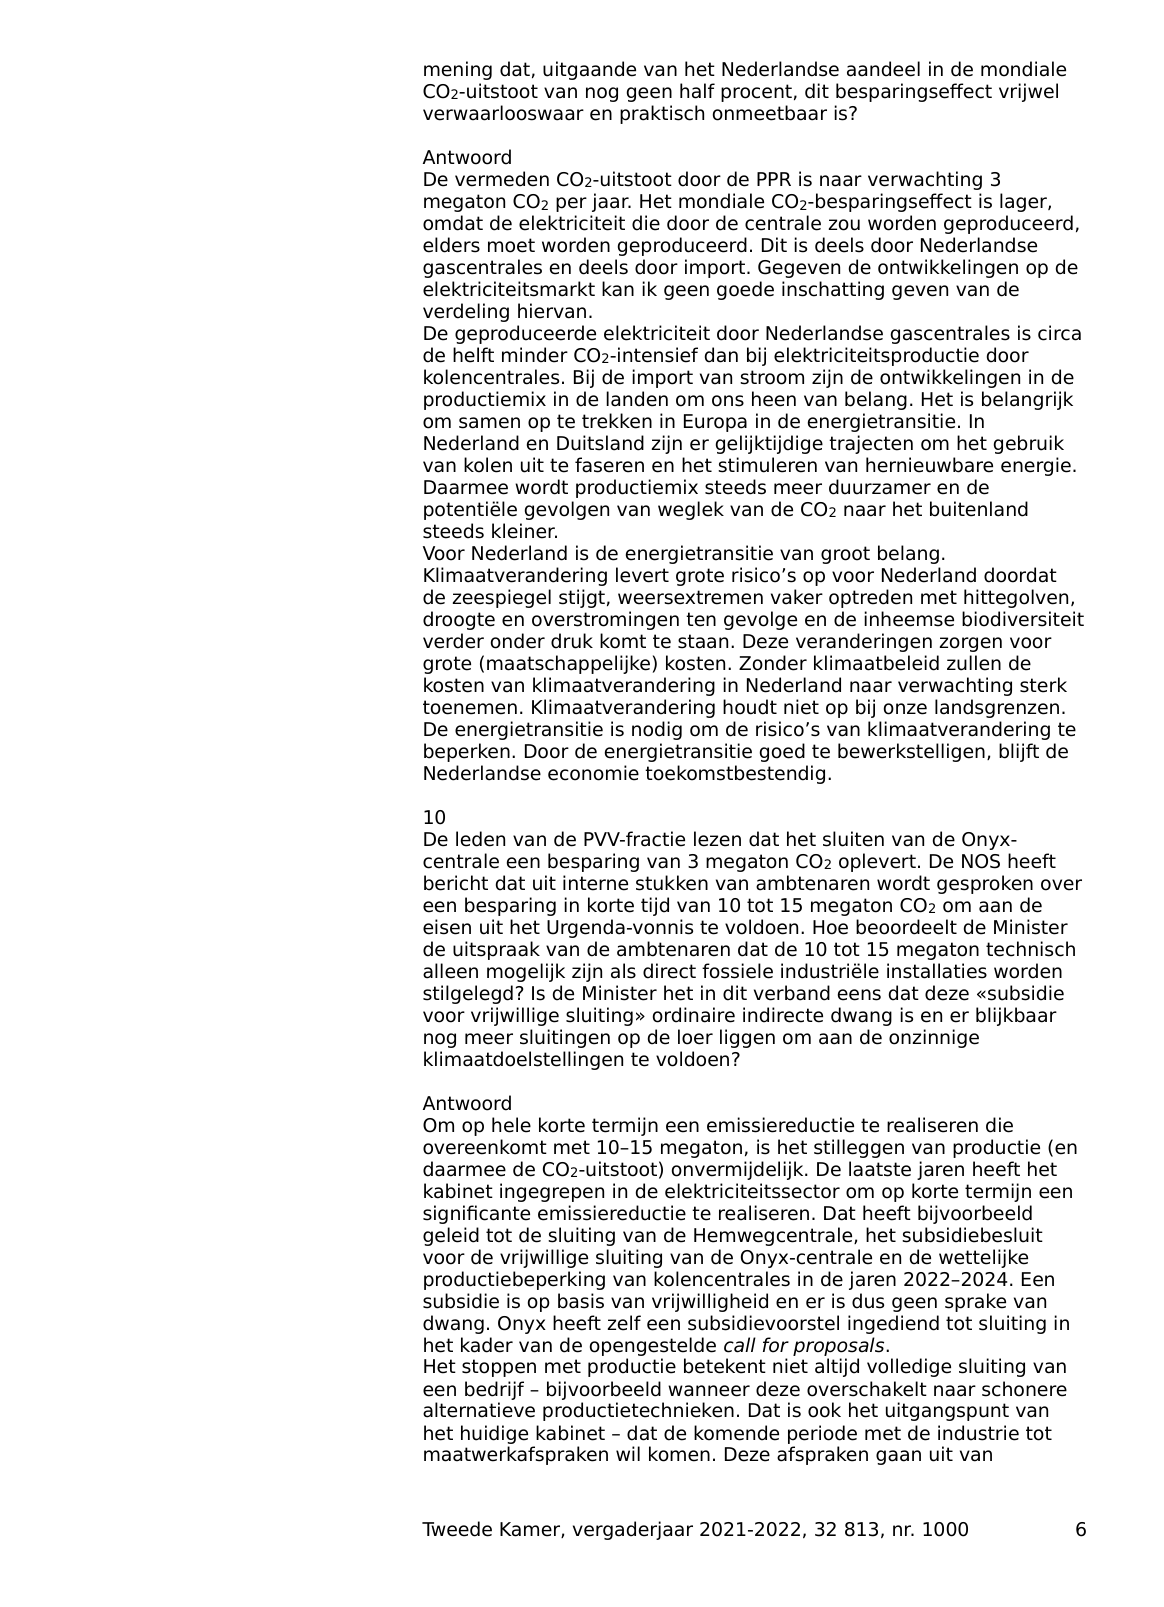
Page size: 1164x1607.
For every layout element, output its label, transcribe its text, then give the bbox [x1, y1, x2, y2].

text mening dat, uitgaande van het Nederlandse aandeel in de mondiale CO2-uitstoot van nog geen half procent, dit besparingseffect vrijwel verwaarlooswaar en praktisch onmeetbaar is? [422, 59, 1087, 125]
text De geproduceerde elektriciteit door Nederlandse gascentrales is circa de helft minder CO2-intensief dan bij elektriciteitsproductie door kolencentrales. Bij de import van stroom zijn de ontwikkelingen in de productiemix in de landen om ons heen van belang. Het is belangrijk om samen op te trekken in Europa in de energietransitie. In Nederland en Duitsland zijn er gelijktijdige trajecten om het gebruik van kolen uit te faseren en het stimuleren van hernieuwbare energie. Daarmee wordt productiemix steeds meer duurzamer en de potentiële gevolgen van weglek van de CO2 naar het buitenland steeds kleiner. [422, 323, 1087, 543]
text 10 [422, 807, 1087, 829]
text De vermeden CO2-uitstoot door de PPR is naar verwachting 3 megaton CO2 per jaar. Het mondiale CO2-besparingseffect is lager, omdat de elektriciteit die door de centrale zou worden geproduceerd, elders moet worden geproduceerd. Dit is deels door Nederlandse gascentrales en deels door import. Gegeven de ontwikkelingen op de elektriciteitsmarkt kan ik geen goede inschatting geven van de verdeling hiervan. [422, 169, 1087, 323]
text Om op hele korte termijn een emissiereductie te realiseren die overeenkomt met 10–15 megaton, is het stilleggen van productie (en daarmee de CO2-uitstoot) onvermijdelijk. De laatste jaren heeft het kabinet ingegrepen in de elektriciteitssector om op korte termijn een significante emissiereductie te realiseren. Dat heeft bijvoorbeeld geleid tot de sluiting van de Hemwegcentrale, het subsidiebesluit voor de vrijwillige sluiting van de Onyx-centrale en de wettelijke productiebeperking van kolencentrales in de jaren 2022–2024. Een subsidie is op basis van vrijwilligheid en er is dus geen sprake van dwang. Onyx heeft zelf een subsidievoorstel ingediend tot sluiting in het kader van de opengestelde call for proposals. [422, 1115, 1087, 1356]
text Voor Nederland is de energietransitie van groot belang. Klimaatverandering levert grote risico’s op voor Nederland doordat de zeespiegel stijgt, weersextremen vaker optreden met hittegolven, droogte en overstromingen ten gevolge en de inheemse biodiversiteit verder onder druk komt te staan. Deze veranderingen zorgen voor grote (maatschappelijke) kosten. Zonder klimaatbeleid zullen de kosten van klimaatverandering in Nederland naar verwachting sterk toenemen. Klimaatverandering houdt niet op bij onze landsgrenzen. De energietransitie is nodig om de risico’s van klimaatverandering te beperken. Door de energietransitie goed te bewerkstelligen, blijft de Nederlandse economie toekomstbestendig. [422, 543, 1087, 784]
text Het stoppen met productie betekent niet altijd volledige sluiting van een bedrijf – bijvoorbeeld wanneer deze overschakelt naar schonere alternatieve productietechnieken. Dat is ook het uitgangspunt van het huidige kabinet – dat de komende periode met de industrie tot maatwerkafspraken wil komen. Deze afspraken gaan uit van [422, 1356, 1087, 1466]
text Antwoord [422, 1093, 1087, 1115]
text Antwoord [422, 147, 1087, 169]
text De leden van de PVV-fractie lezen dat het sluiten van de Onyx-centrale een besparing van 3 megaton CO2 oplevert. De NOS heeft bericht dat uit interne stukken van ambtenaren wordt gesproken over een besparing in korte tijd van 10 tot 15 megaton CO2 om aan de eisen uit het Urgenda-vonnis te voldoen. Hoe beoordeelt de Minister de uitspraak van de ambtenaren dat de 10 tot 15 megaton technisch alleen mogelijk zijn als direct fossiele industriële installaties worden stilgelegd? Is de Minister het in dit verband eens dat deze «subsidie voor vrijwillige sluiting» ordinaire indirecte dwang is en er blijkbaar nog meer sluitingen op de loer liggen om aan de onzinnige klimaatdoelstellingen te voldoen? [422, 829, 1087, 1071]
